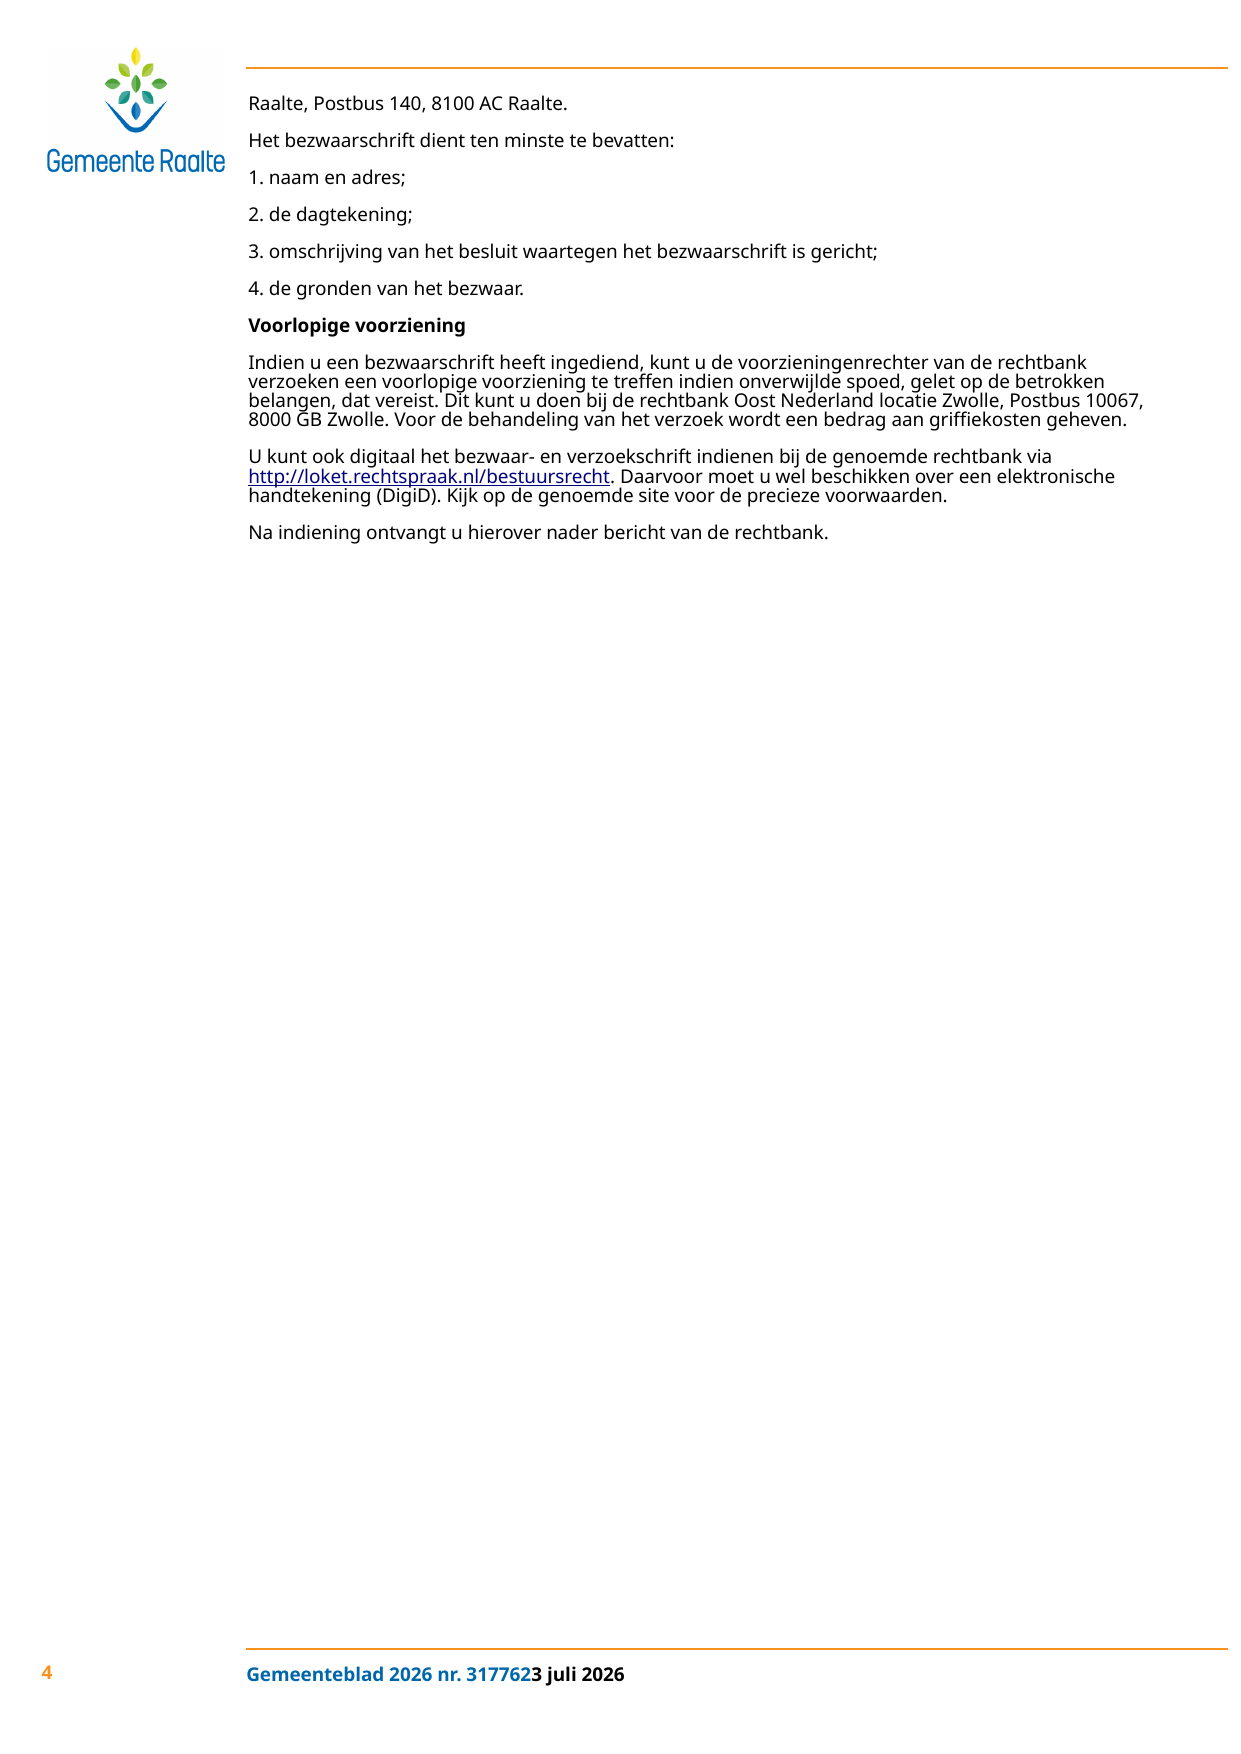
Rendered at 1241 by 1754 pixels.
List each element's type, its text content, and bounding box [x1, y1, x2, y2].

text Voorlopige voorziening [248, 317, 1152, 336]
text Raalte, Postbus 140, 8100 AC Raalte. [248, 95, 1152, 114]
text U kunt ook digitaal het bezwaar- en verzoekschrift indienen bij de genoemde rechtbank via http://loket.rechtspraak.nl/bestuursrecht. Daarvoor moet u wel beschikken over een elektronische handtekening (DigiD). Kijk op de genoemde site voor de precieze voorwaarden. [248, 448, 1152, 506]
text 2. de dagtekening; [248, 206, 1152, 225]
text Het bezwaarschrift dient ten minste te bevatten: [248, 132, 1152, 151]
text 4. de gronden van het bezwaar. [248, 280, 1152, 299]
picture [41, 47, 231, 172]
text 1. naam en adres; [248, 169, 1152, 188]
text Indien u een bezwaarschrift heeft ingediend, kunt u de voorzieningenrechter van de rechtbank verzoeken een voorlopige voorziening te treffen indien onverwijlde spoed, gelet op de betrokken belangen, dat vereist. Dit kunt u doen bij de rechtbank Oost Nederland locatie Zwolle, Postbus 10067, 8000 GB Zwolle. Voor de behandeling van het verzoek wordt een bedrag aan griffiekosten geheven. [248, 354, 1152, 431]
text 3. omschrijving van het besluit waartegen het bezwaarschrift is gericht; [248, 243, 1152, 262]
text Na indiening ontvangt u hierover nader bericht van de rechtbank. [248, 524, 1152, 543]
